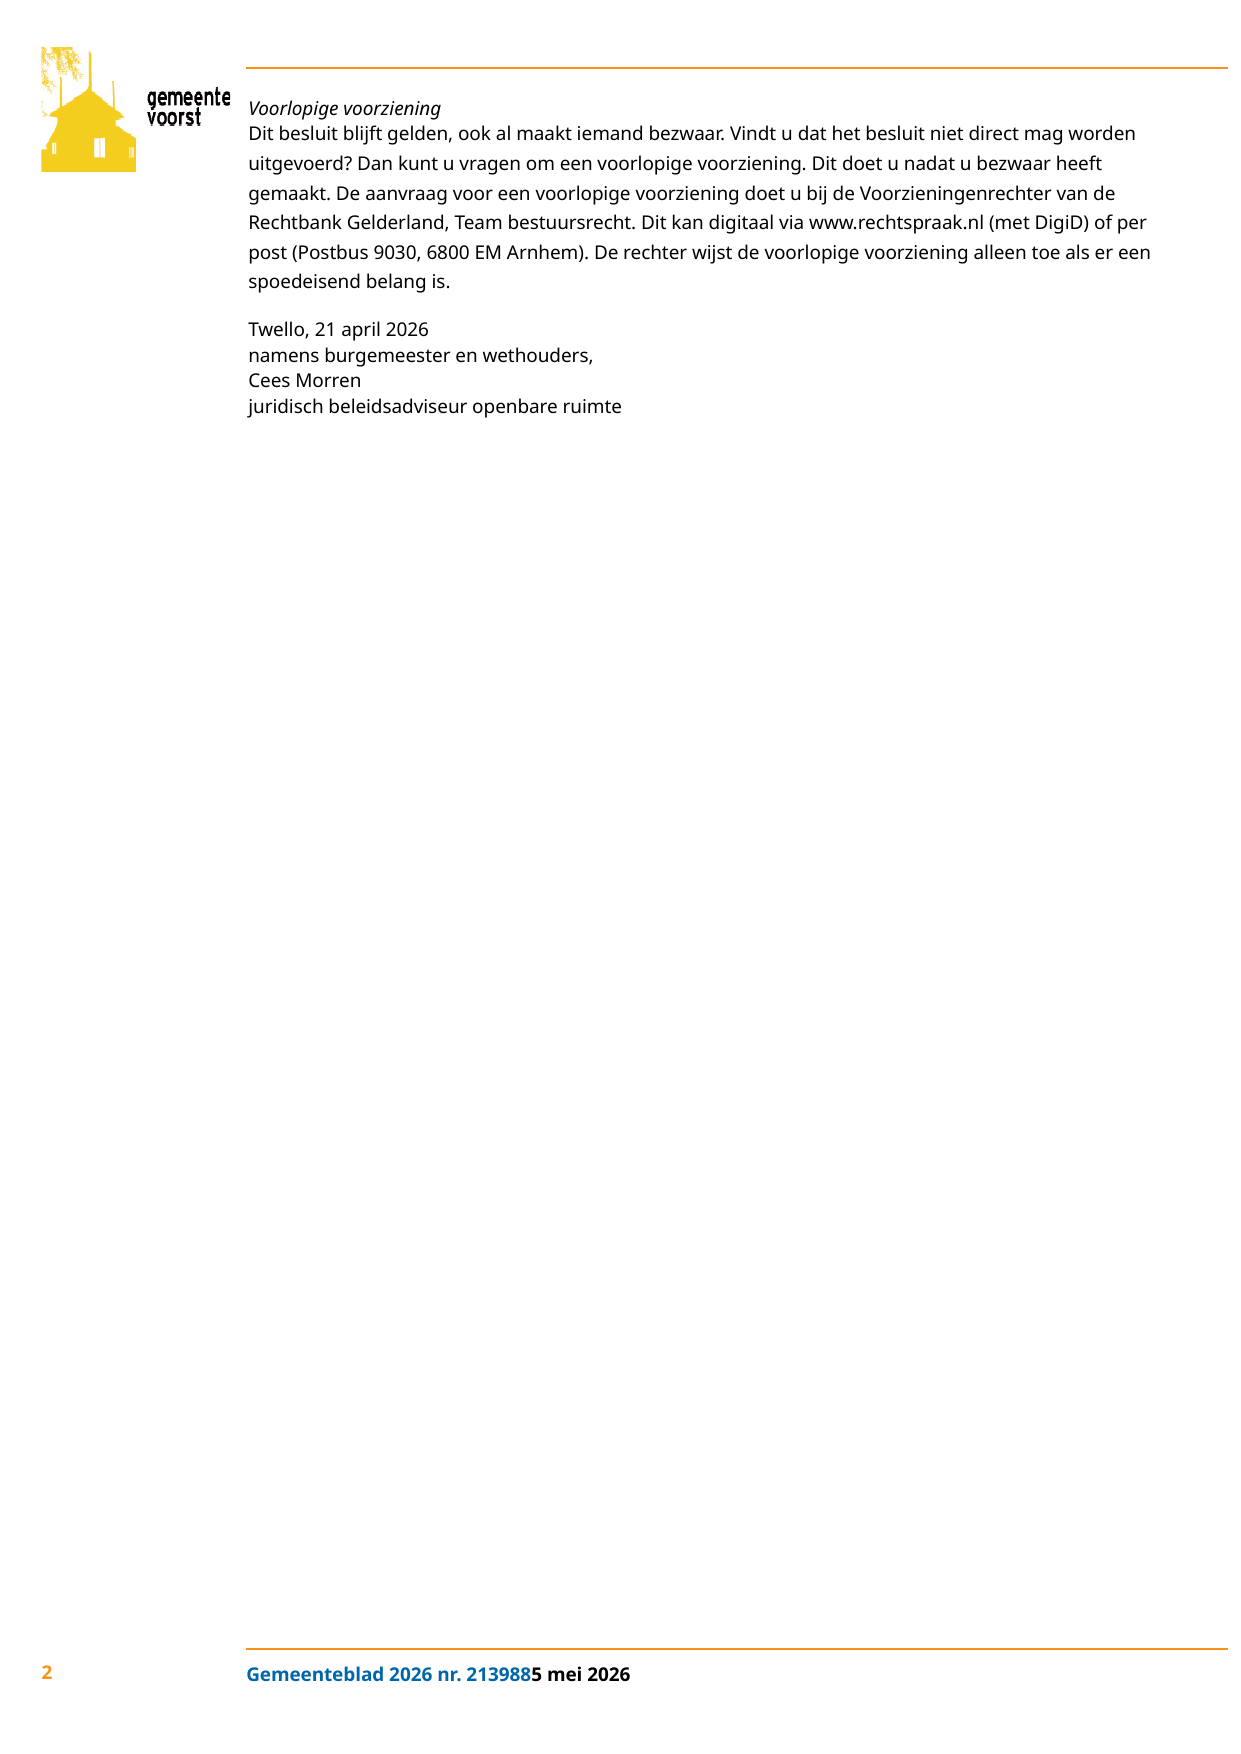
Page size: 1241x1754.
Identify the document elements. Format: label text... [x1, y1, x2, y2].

text Dit besluit blijft gelden, ook al maakt iemand bezwaar. Vindt u dat het besluit niet direct mag worden uitgevoerd? Dan kunt u vragen om een voorlopige voorziening. Dit doet u nadat u bezwaar heeft gemaakt. De aanvraag voor een voorlopige voorziening doet u bij de Voorzieningenrechter van de Rechtbank Gelderland, Team bestuursrecht. Dit kan digitaal via www.rechtspraak.nl (met DigiD) of per post (Postbus 9030, 6800 EM Arnhem). De rechter wijst de voorlopige voorziening alleen toe als er een spoedeisend belang is. [248, 121, 1152, 294]
text Cees Morren [248, 368, 1152, 393]
text Twello, 21 april 2026 [248, 316, 1152, 342]
text juridisch beleidsadviseur openbare ruimte [248, 393, 1152, 419]
picture [41, 47, 231, 172]
text namens burgemeester en wethouders, [248, 342, 1152, 368]
text Voorlopige voorziening [248, 95, 1152, 121]
